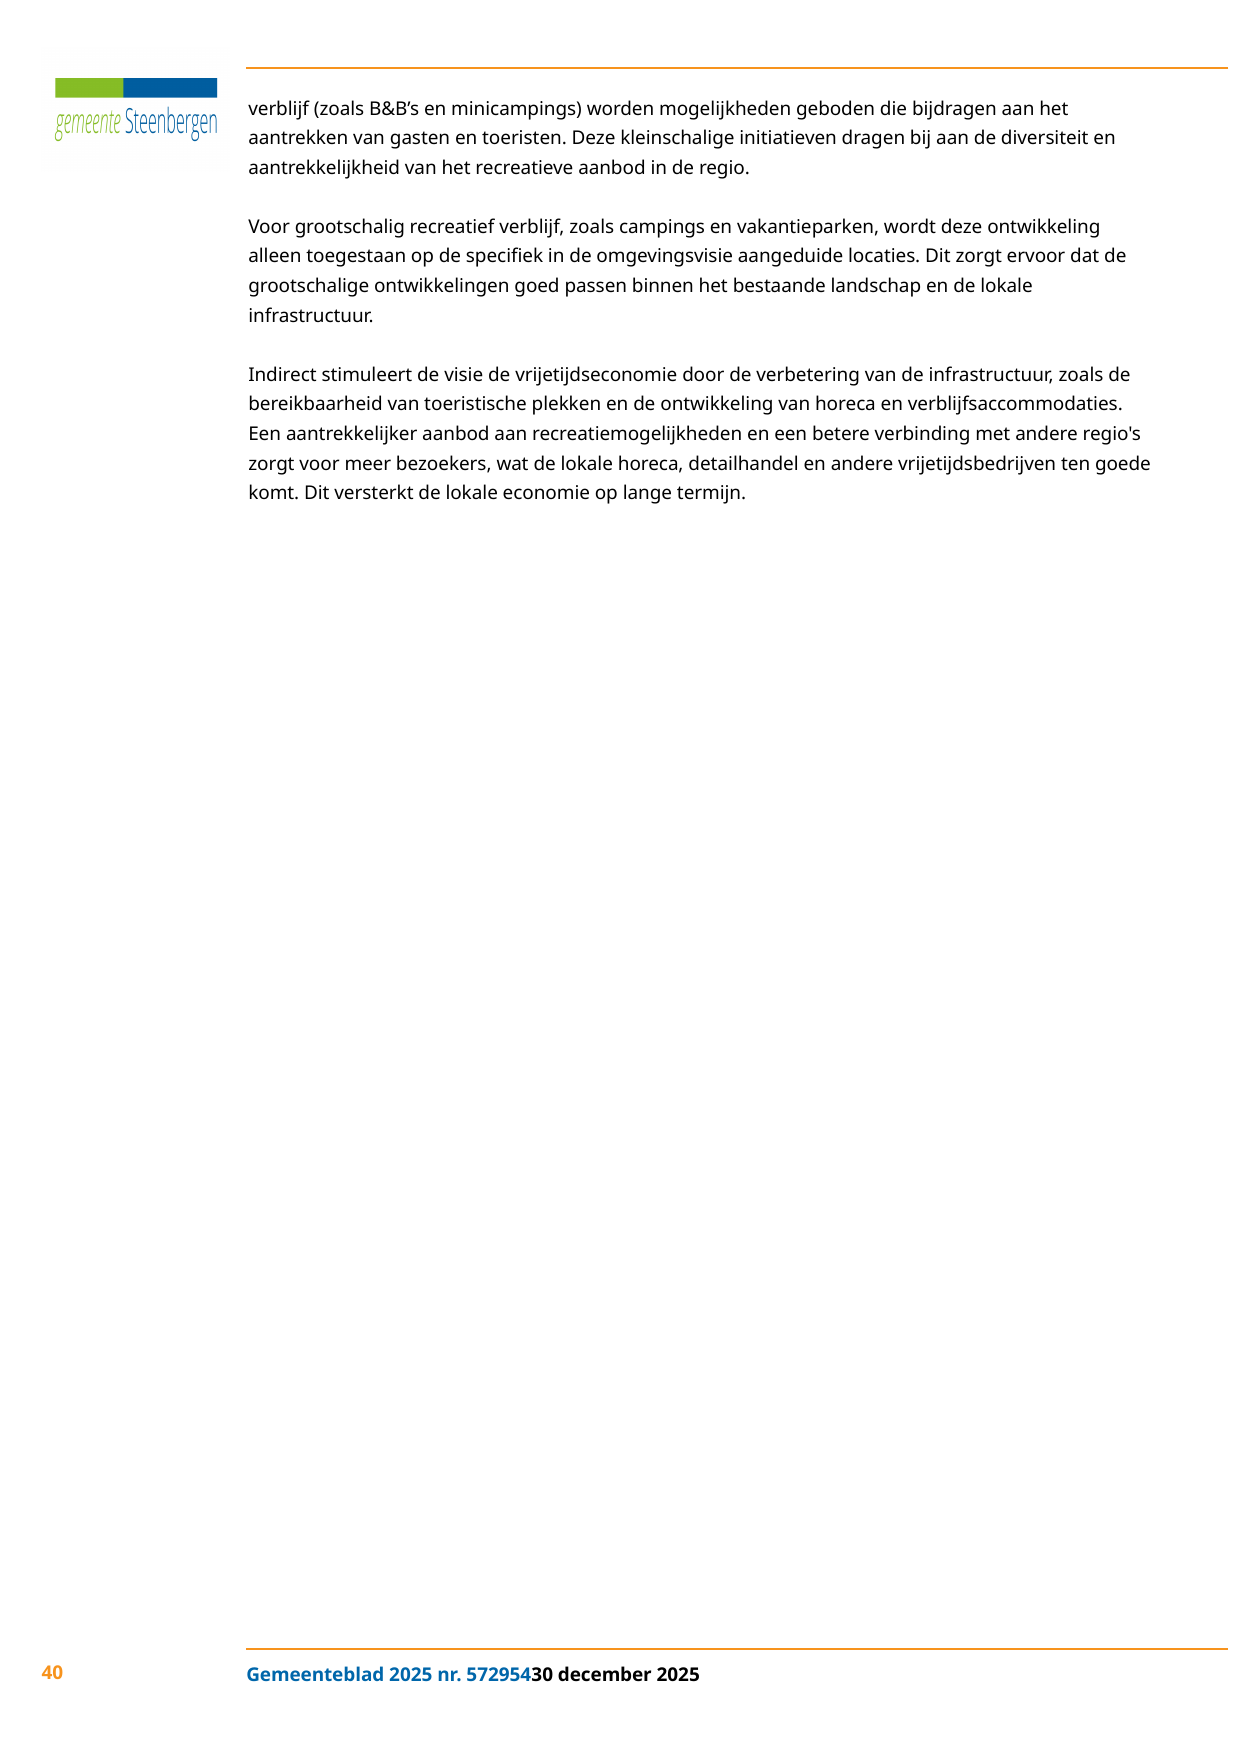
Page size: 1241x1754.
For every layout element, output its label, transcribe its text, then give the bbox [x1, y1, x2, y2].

text Indirect stimuleert de visie de vrijetijdseconomie door de verbetering van de infrastructuur, zoals de bereikbaarheid van toeristische plekken en de ontwikkeling van horeca en verblijfsaccommodaties. Een aantrekkelijker aanbod aan recreatiemogelijkheden en een betere verbinding met andere regio's zorgt voor meer bezoekers, wat de lokale horeca, detailhandel en andere vrijetijdsbedrijven ten goede komt. Dit versterkt de lokale economie op lange termijn. [248, 361, 1152, 505]
text Voor grootschalig recreatief verblijf, zoals campings en vakantieparken, wordt deze ontwikkeling alleen toegestaan op de specifiek in de omgevingsvisie aangeduide locaties. Dit zorgt ervoor dat de grootschalige ontwikkelingen goed passen binnen het bestaande landschap en de lokale infrastructuur. [248, 213, 1152, 328]
text verblijf (zoals B&B’s en minicampings) worden mogelijkheden geboden die bijdragen aan het aantrekken van gasten en toeristen. Deze kleinschalige initiatieven dragen bij aan de diversiteit en aantrekkelijkheid van het recreatieve aanbod in de regio. [248, 95, 1152, 180]
picture [41, 47, 231, 172]
